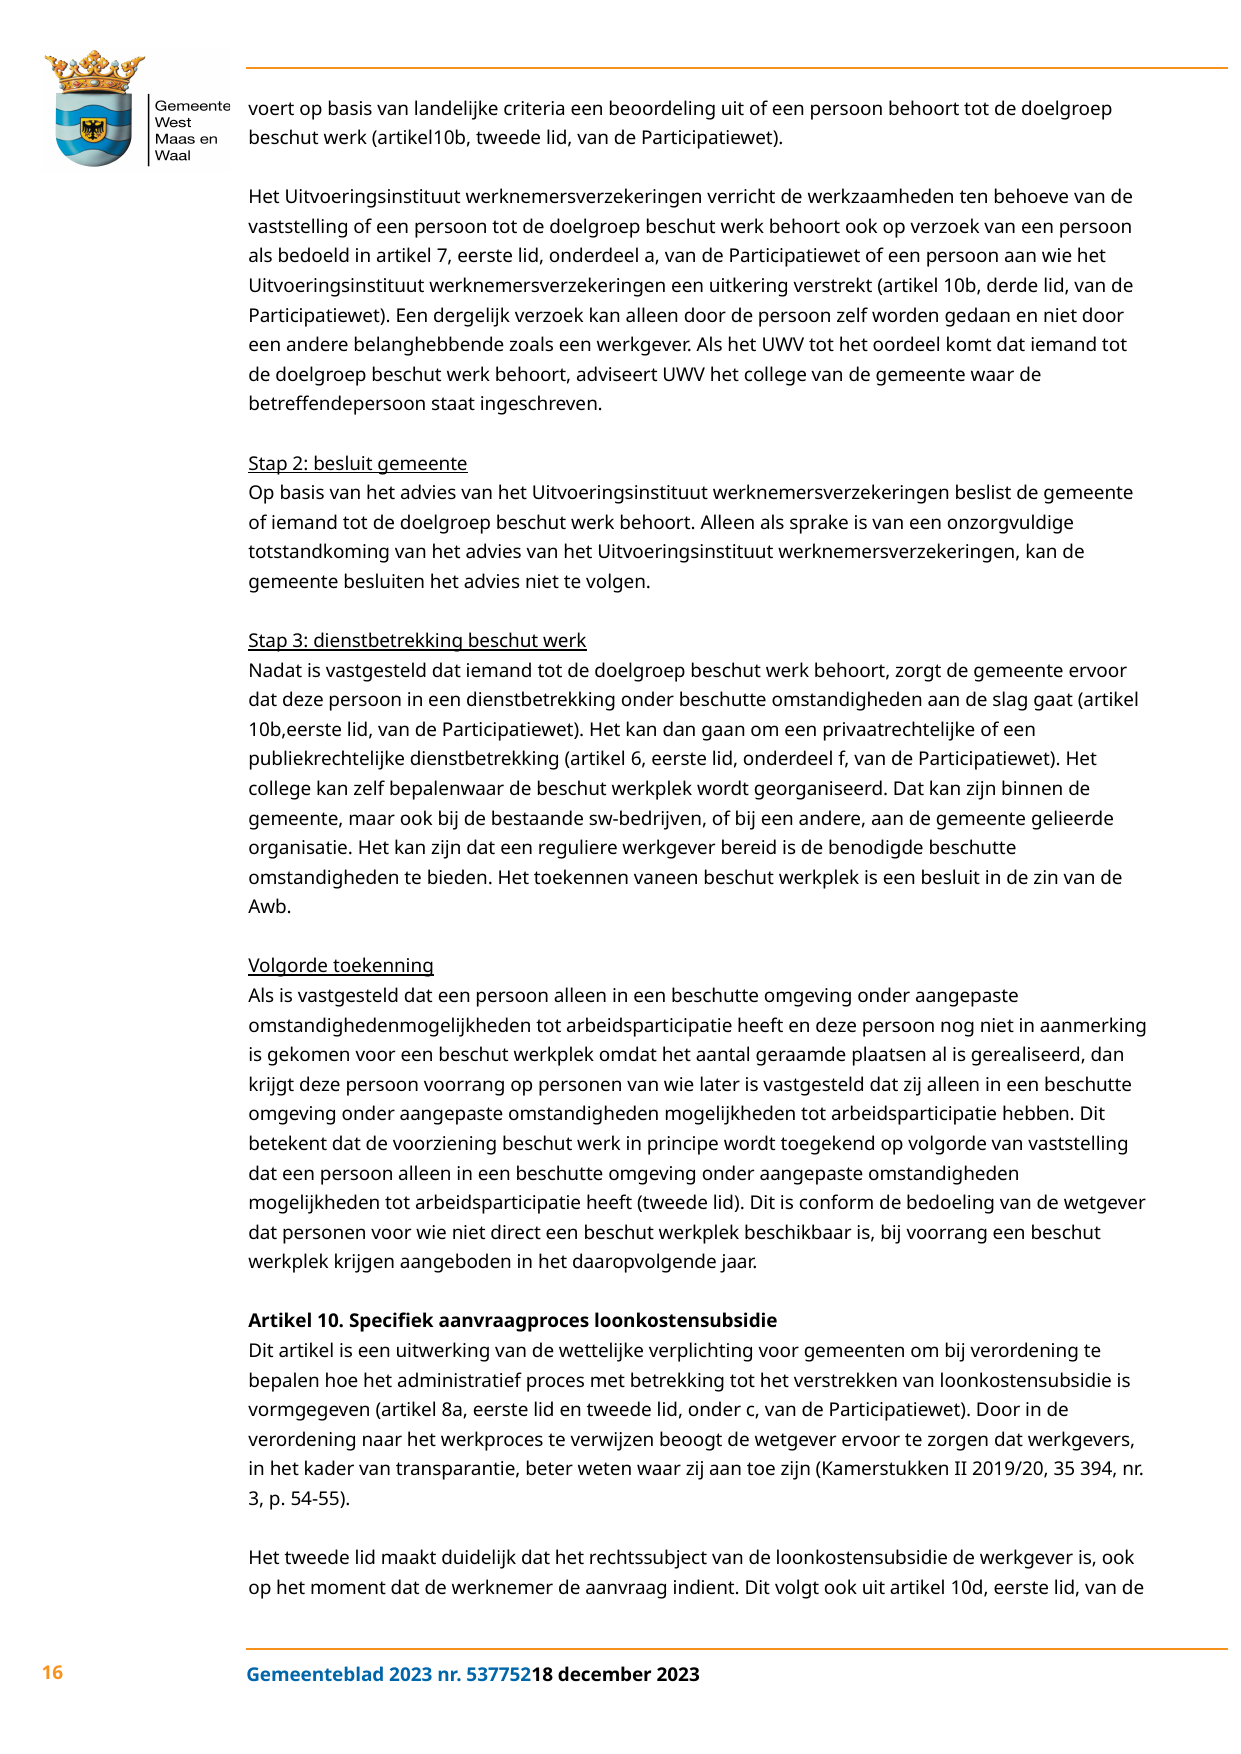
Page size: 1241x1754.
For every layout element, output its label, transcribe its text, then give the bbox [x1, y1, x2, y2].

text Het tweede lid maakt duidelijk dat het rechtssubject van de loonkostensubsidie de werkgever is, ook op het moment dat de werknemer de aanvraag indient. Dit volgt ook uit artikel 10d, eerste lid, van de [248, 1544, 1152, 1600]
text Artikel 10. Specifiek aanvraagproces loonkostensubsidie [248, 1308, 1152, 1333]
text Stap 3: dienstbetrekking beschut werk [248, 627, 1152, 653]
text Stap 2: besluit gemeente [248, 450, 1152, 476]
text Op basis van het advies van het Uitvoeringsinstituut werknemersverzekeringen beslist de gemeente of iemand tot de doelgroep beschut werk behoort. Alleen als sprake is van een onzorgvuldige totstandkoming van het advies van het Uitvoeringsinstituut werknemersverzekeringen, kan de gemeente besluiten het advies niet te volgen. [248, 479, 1152, 594]
text voert op basis van landelijke criteria een beoordeling uit of een persoon behoort tot de doelgroep beschut werk (artikel10b, tweede lid, van de Participatiewet). [248, 95, 1152, 150]
text Dit artikel is een uitwerking van de wettelijke verplichting voor gemeenten om bij verordening te bepalen hoe het administratief proces met betrekking tot het verstrekken van loonkostensubsidie is vormgegeven (artikel 8a, eerste lid en tweede lid, onder c, van de Participatiewet). Door in de verordening naar het werkproces te verwijzen beoogt de wetgever ervoor te zorgen dat werkgevers, in het kader van transparantie, beter weten waar zij aan toe zijn (Kamerstukken II 2019/20, 35 394, nr. 3, p. 54-55). [248, 1337, 1152, 1511]
text Nadat is vastgesteld dat iemand tot de doelgroep beschut werk behoort, zorgt de gemeente ervoor dat deze persoon in een dienstbetrekking onder beschutte omstandigheden aan de slag gaat (artikel 10b,eerste lid, van de Participatiewet). Het kan dan gaan om een privaatrechtelijke of een publiekrechtelijke dienstbetrekking (artikel 6, eerste lid, onderdeel f, van de Participatiewet). Het college kan zelf bepalenwaar de beschut werkplek wordt georganiseerd. Dat kan zijn binnen de gemeente, maar ook bij de bestaande sw-bedrijven, of bij een andere, aan de gemeente gelieerde organisatie. Het kan zijn dat een reguliere werkgever bereid is de benodigde beschutte omstandigheden te bieden. Het toekennen vaneen beschut werkplek is een besluit in de zin van de Awb. [248, 657, 1152, 919]
picture [41, 47, 231, 172]
text Het Uitvoeringsinstituut werknemersverzekeringen verricht de werkzaamheden ten behoeve van de vaststelling of een persoon tot de doelgroep beschut werk behoort ook op verzoek van een persoon als bedoeld in artikel 7, eerste lid, onderdeel a, van de Participatiewet of een persoon aan wie het Uitvoeringsinstituut werknemersverzekeringen een uitkering verstrekt (artikel 10b, derde lid, van de Participatiewet). Een dergelijk verzoek kan alleen door de persoon zelf worden gedaan en niet door een andere belanghebbende zoals een werkgever. Als het UWV tot het oordeel komt dat iemand tot de doelgroep beschut werk behoort, adviseert UWV het college van de gemeente waar de betreffendepersoon staat ingeschreven. [248, 183, 1152, 416]
text Als is vastgesteld dat een persoon alleen in een beschutte omgeving onder aangepaste omstandighedenmogelijkheden tot arbeidsparticipatie heeft en deze persoon nog niet in aanmerking is gekomen voor een beschut werkplek omdat het aantal geraamde plaatsen al is gerealiseerd, dan krijgt deze persoon voorrang op personen van wie later is vastgesteld dat zij alleen in een beschutte omgeving onder aangepaste omstandigheden mogelijkheden tot arbeidsparticipatie hebben. Dit betekent dat de voorziening beschut werk in principe wordt toegekend op volgorde van vaststelling dat een persoon alleen in een beschutte omgeving onder aangepaste omstandigheden mogelijkheden tot arbeidsparticipatie heeft (tweede lid). Dit is conform de bedoeling van de wetgever dat personen voor wie niet direct een beschut werkplek beschikbaar is, bij voorrang een beschut werkplek krijgen aangeboden in het daaropvolgende jaar. [248, 982, 1152, 1274]
text Volgorde toekenning [248, 953, 1152, 978]
